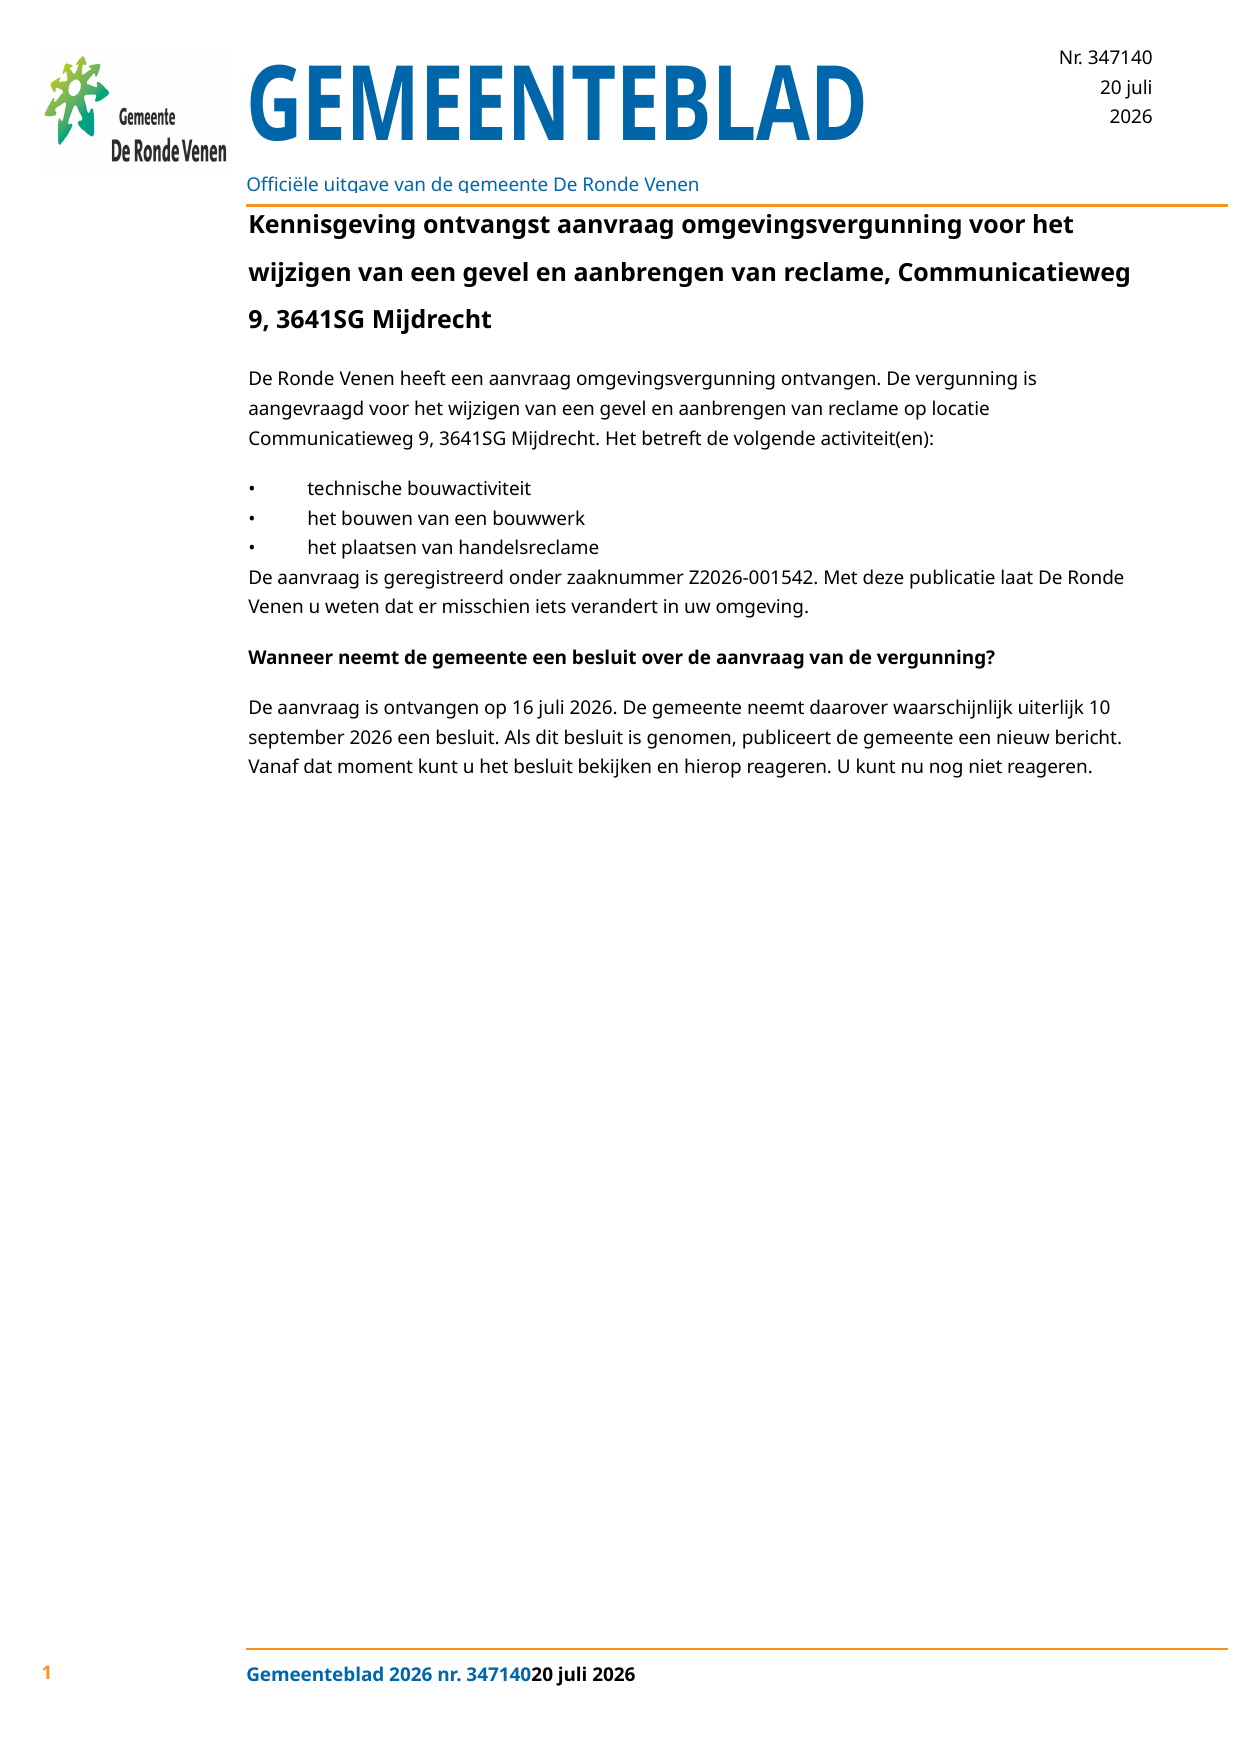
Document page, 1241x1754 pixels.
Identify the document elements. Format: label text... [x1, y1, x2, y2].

text De aanvraag is geregistreerd onder zaaknummer Z2026-001542. Met deze publicatie laat De Ronde Venen u weten dat er misschien iets verandert in uw omgeving. [248, 564, 1152, 619]
text De Ronde Venen heeft een aanvraag omgevingsvergunning ontvangen. De vergunning is aangevraagd voor het wijzigen van een gevel en aanbrengen van reclame op locatie Communicatieweg 9, 3641SG Mijdrecht. Het betreft de volgende activiteit(en): [248, 366, 1152, 450]
list het bouwen van een bouwwerk [248, 505, 1152, 530]
text Kennisgeving ontvangst aanvraag omgevingsvergunning voor het wijzigen van een gevel en aanbrengen van reclame, Communicatieweg 9, 3641SG Mijdrecht [248, 207, 1152, 336]
list het plaatsen van handelsreclame [248, 534, 1152, 560]
text De aanvraag is ontvangen op 16 juli 2026. De gemeente neemt daarover waarschijnlijk uiterlijk 10 september 2026 een besluit. Als dit besluit is genomen, publiceert de gemeente een nieuw bericht. Vanaf dat moment kunt u het besluit bekijken en hierop reageren. U kunt nu nog niet reageren. [248, 694, 1152, 779]
text Wanneer neemt de gemeente een besluit over de aanvraag van de vergunning? [248, 644, 1152, 669]
list technische bouwactiviteit [248, 475, 1152, 501]
picture [41, 47, 231, 172]
